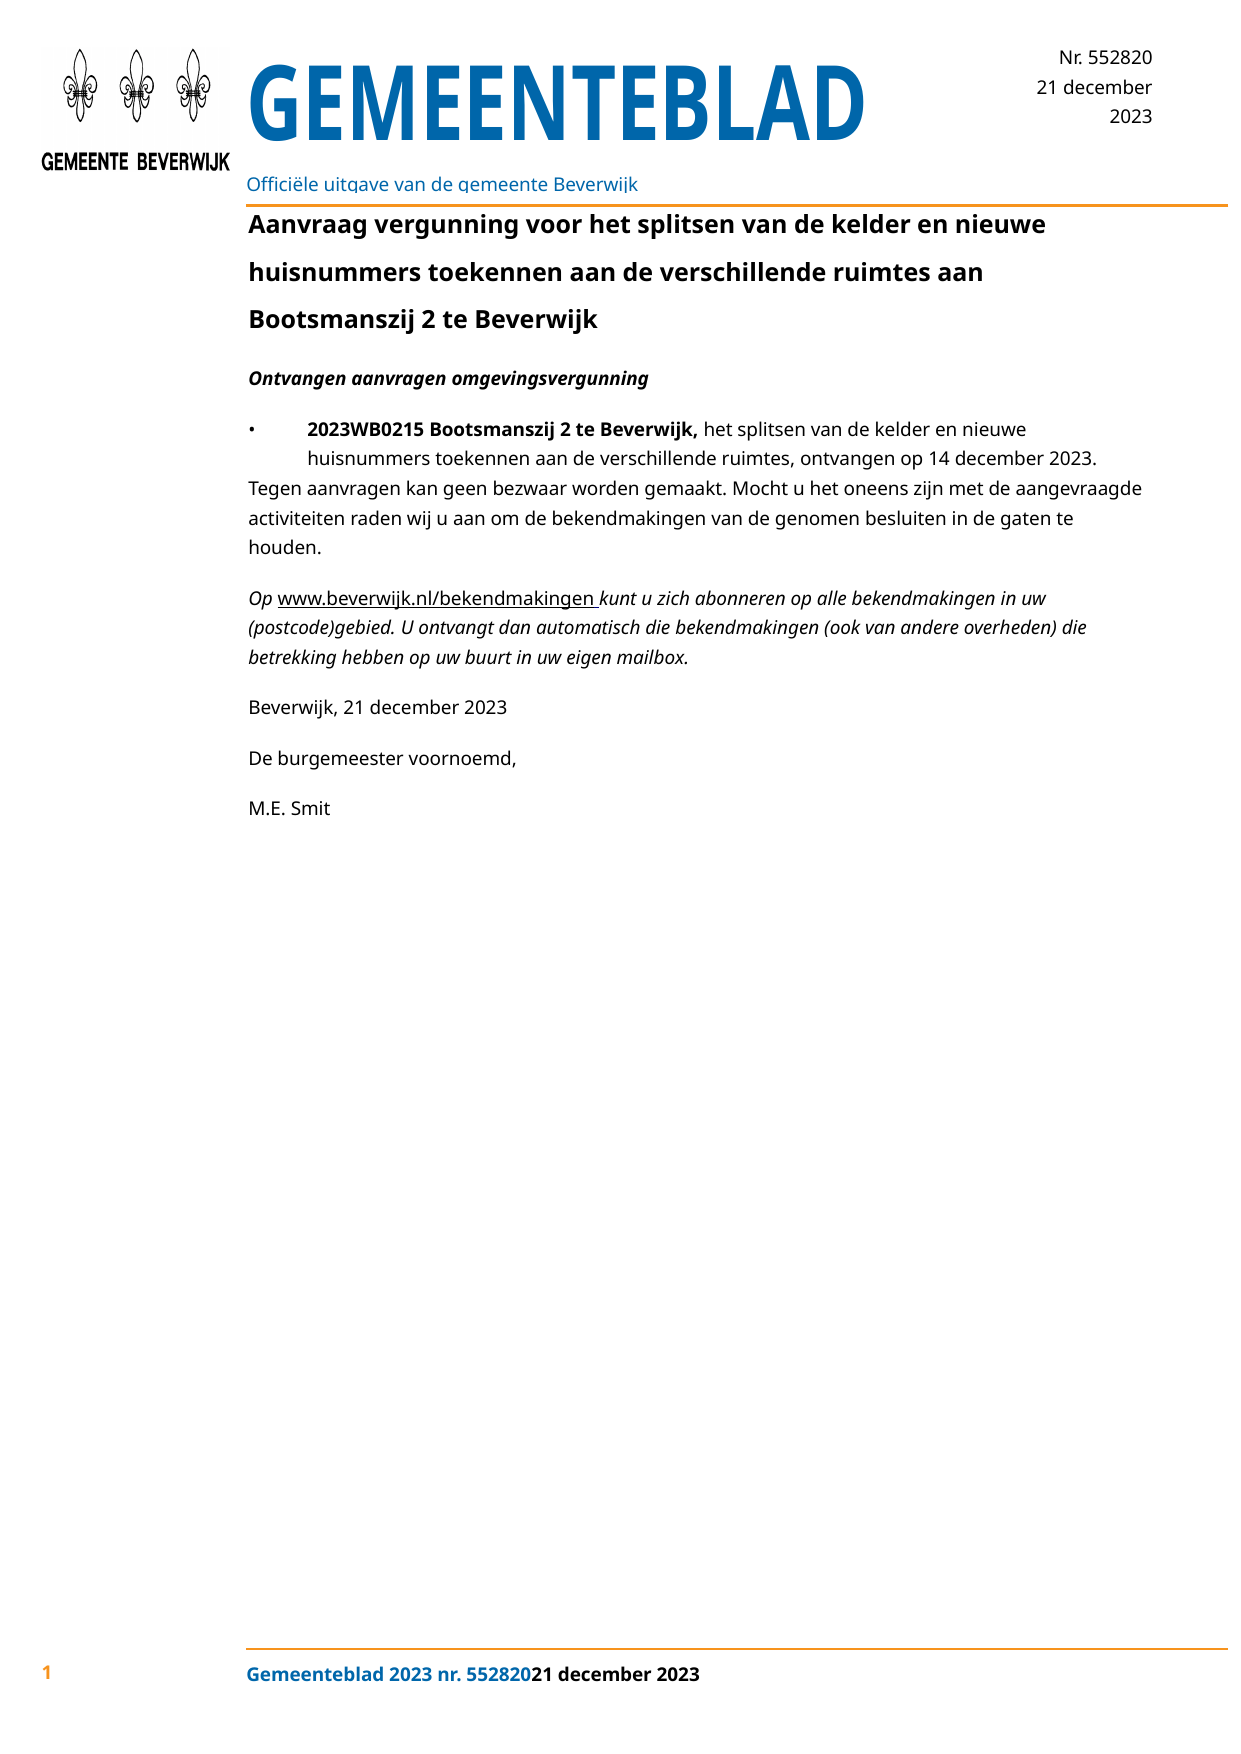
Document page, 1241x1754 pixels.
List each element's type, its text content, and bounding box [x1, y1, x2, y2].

text Tegen aanvragen kan geen bezwaar worden gemaakt. Mocht u het oneens zijn met de aangevraagde activiteiten raden wij u aan om de bekendmakingen van de genomen besluiten in de gaten te houden. [248, 475, 1152, 560]
list 2023WB0215 Bootsmanszij 2 te Beverwijk, het splitsen van de kelder en nieuwe huisnummers toekennen aan de verschillende ruimtes, ontvangen op 14 december 2023. [248, 416, 1152, 471]
text M.E. Smit [248, 795, 1152, 821]
picture [41, 47, 231, 172]
text Aanvraag vergunning voor het splitsen van de kelder en nieuwe huisnummers toekennen aan de verschillende ruimtes aan Bootsmanszij 2 te Beverwijk [248, 207, 1152, 336]
text Ontvangen aanvragen omgevingsvergunning [248, 366, 1152, 391]
text Beverwijk, 21 december 2023 [248, 694, 1152, 720]
text De burgemeester voornoemd, [248, 745, 1152, 770]
text Op www.beverwijk.nl/bekendmakingen kunt u zich abonneren op alle bekendmakingen in uw (postcode)gebied. U ontvangt dan automatisch die bekendmakingen (ook van andere overheden) die betrekking hebben op uw buurt in uw eigen mailbox. [248, 585, 1152, 669]
